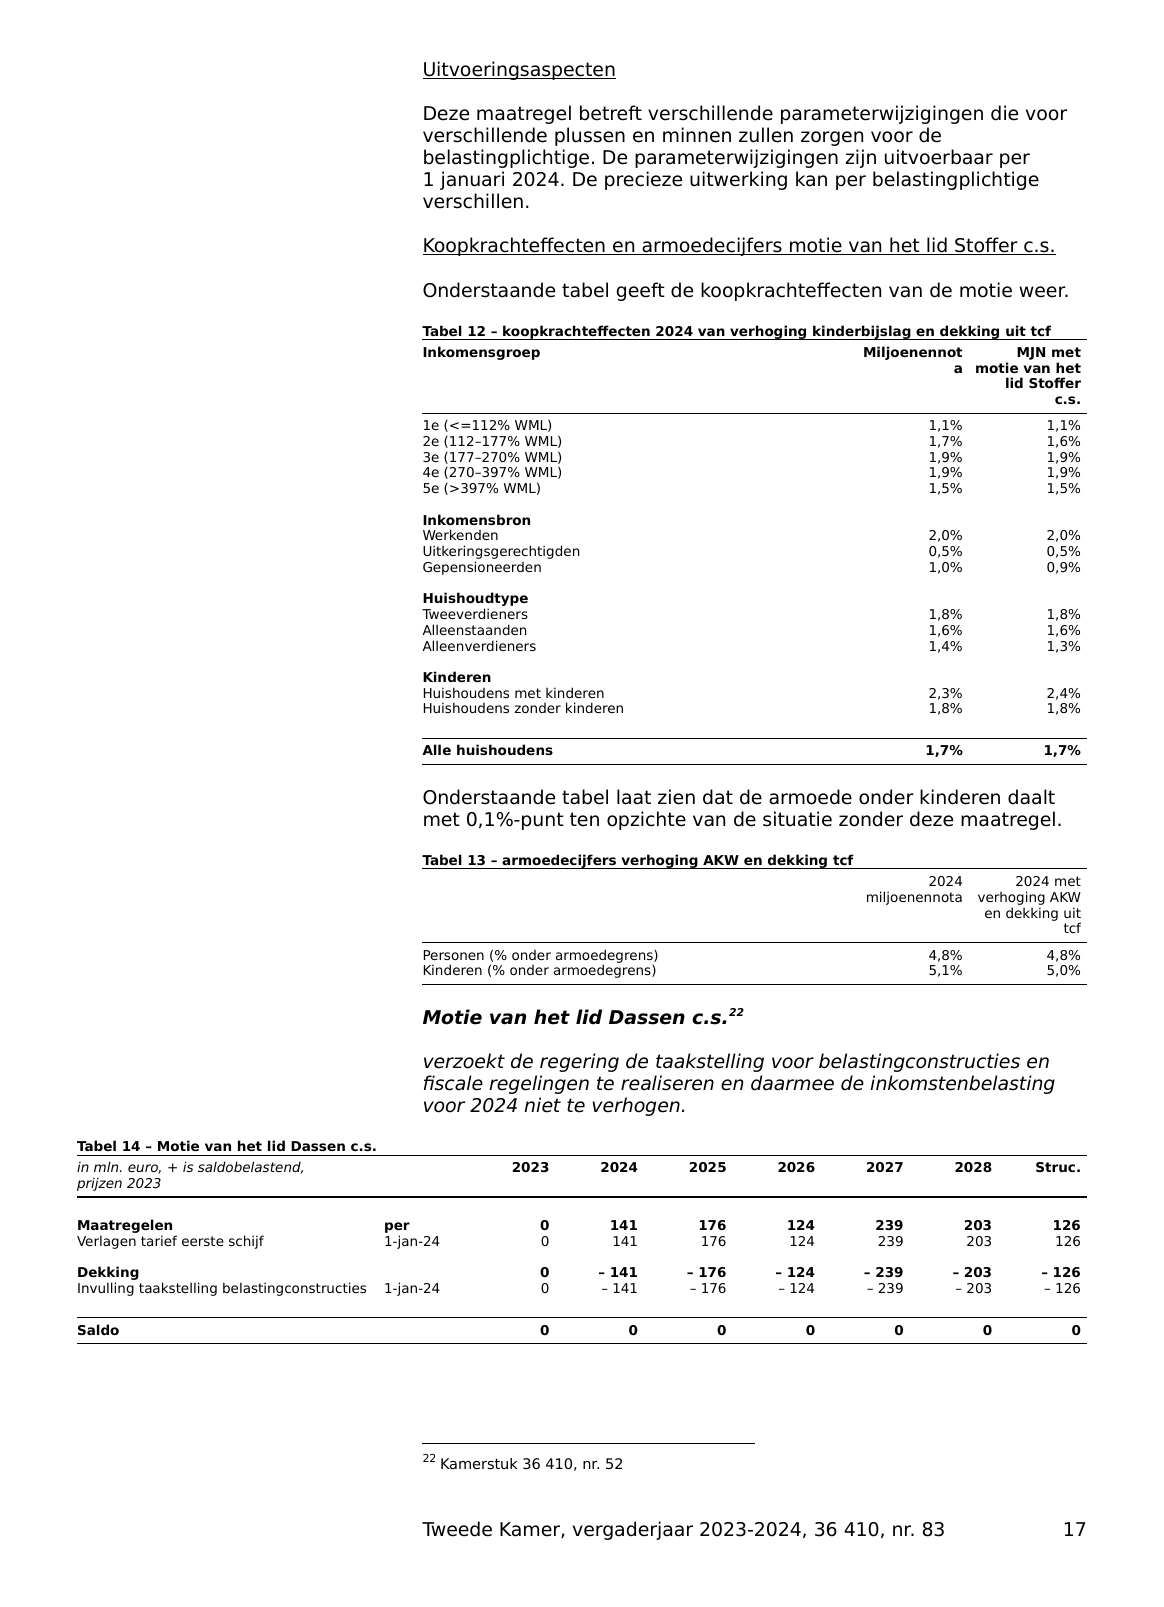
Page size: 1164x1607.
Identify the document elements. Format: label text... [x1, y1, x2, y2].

table_cell Uitkeringsgerechtigden [422, 544, 850, 560]
table_cell per [378, 1218, 466, 1233]
table_cell 1,1% [850, 414, 968, 434]
table_cell 1,4% [850, 638, 968, 654]
subtitle Motie van het lid Dassen c.s. [422, 1007, 1087, 1029]
table_cell – 203 [909, 1265, 998, 1281]
table_cell [909, 1249, 998, 1265]
table_cell 1,3% [969, 638, 1087, 654]
table_cell Kinderen (% onder armoedegrens) [422, 963, 850, 983]
table_cell 141 [555, 1234, 644, 1249]
table_cell 2025 [644, 1156, 732, 1196]
table_cell [969, 513, 1087, 528]
table_cell [378, 1198, 466, 1218]
table_cell [732, 1249, 821, 1265]
table_cell 1,6% [969, 623, 1087, 638]
table_cell 0 [644, 1318, 732, 1343]
table_cell 1,5% [850, 481, 968, 497]
table_cell 2024 miljoenennota [850, 869, 968, 942]
table_cell 141 [555, 1218, 644, 1233]
table_cell Miljoenennota [850, 340, 968, 412]
table_cell [77, 1296, 378, 1317]
table_cell [969, 575, 1087, 591]
table_cell 124 [732, 1234, 821, 1249]
table_cell 4e (270–397% WML) [422, 465, 850, 481]
table_cell [555, 1249, 644, 1265]
table_cell [644, 1296, 732, 1317]
table_cell Werkenden [422, 528, 850, 544]
table_cell Maatregelen [77, 1218, 378, 1233]
subtitle Uitvoeringsaspecten [422, 59, 1087, 81]
table_cell 1,8% [850, 607, 968, 623]
table_cell in mln. euro, + is saldobelastend, prijzen 2023 [77, 1156, 378, 1196]
table_cell 1,9% [969, 465, 1087, 481]
table_cell 0 [909, 1318, 998, 1343]
table_cell 4,8% [969, 943, 1087, 963]
table_cell [77, 1249, 378, 1265]
table_cell [821, 1296, 909, 1317]
table_cell 2e (112–177% WML) [422, 434, 850, 449]
table_cell Gepensioneerden [422, 560, 850, 575]
table_cell 0 [821, 1318, 909, 1343]
table_cell 0,5% [850, 544, 968, 560]
table_cell [732, 1198, 821, 1218]
text Onderstaande tabel geeft de koopkrachteffecten van de motie weer. [422, 279, 1087, 301]
table_cell – 203 [909, 1281, 998, 1296]
table_cell 0,9% [969, 560, 1087, 575]
table_cell Kinderen [422, 670, 850, 686]
table_cell 2027 [821, 1156, 909, 1196]
table_cell 0 [466, 1234, 555, 1249]
table_header Tabel 12 – koopkrachteffecten 2024 van verhoging kinderbijslag en dekking uit tcf [422, 323, 1087, 339]
table_cell 0 [466, 1281, 555, 1296]
table_cell – 141 [555, 1265, 644, 1281]
table_cell [850, 717, 968, 737]
table_cell Tweeverdieners [422, 607, 850, 623]
table_cell 2,3% [850, 686, 968, 701]
table_cell 0 [466, 1318, 555, 1343]
text Onderstaande tabel laat zien dat de armoede onder kinderen daalt met 0,1%-punt ten opzichte van de situatie zonder deze maatregel. [422, 787, 1087, 831]
table_cell [644, 1198, 732, 1218]
table_cell 0 [555, 1318, 644, 1343]
text Deze maatregel betreft verschillende parameterwijzigingen die voor verschillende plussen en minnen zullen zorgen voor de belastingplichtige. De parameterwijzigingen zijn uitvoerbaar per 1 januari 2024. De precieze uitwerking kan per belastingplichtige verschillen. [422, 103, 1087, 213]
table_cell Invulling taakstelling belastingconstructies [77, 1281, 378, 1296]
table_cell – 239 [821, 1281, 909, 1296]
table_cell [422, 654, 850, 670]
table_cell [821, 1249, 909, 1265]
table_cell Alleenstaanden [422, 623, 850, 638]
table_cell 1,8% [850, 701, 968, 717]
table_cell [732, 1296, 821, 1317]
table_cell 239 [821, 1218, 909, 1233]
table_cell 0 [732, 1318, 821, 1343]
table_cell 1,8% [969, 701, 1087, 717]
table_cell [422, 497, 850, 512]
table_cell [555, 1296, 644, 1317]
table_cell [644, 1249, 732, 1265]
table_cell 5,0% [969, 963, 1087, 983]
table_cell 2,0% [969, 528, 1087, 544]
table_cell 203 [909, 1234, 998, 1249]
table_cell 126 [998, 1218, 1087, 1233]
table_cell 1-jan-24 [378, 1234, 466, 1249]
table_cell 2028 [909, 1156, 998, 1196]
table_cell Alle huishoudens [422, 739, 850, 763]
subtitle Koopkrachteffecten en armoedecijfers motie van het lid Stoffer c.s. [422, 235, 1087, 257]
table_cell 0,5% [969, 544, 1087, 560]
table_cell 176 [644, 1234, 732, 1249]
table_cell 1,9% [850, 465, 968, 481]
table_cell 2,4% [969, 686, 1087, 701]
table_cell – 239 [821, 1265, 909, 1281]
table_cell – 176 [644, 1281, 732, 1296]
table_cell Huishoudens met kinderen [422, 686, 850, 701]
table_cell 239 [821, 1234, 909, 1249]
table_cell – 124 [732, 1265, 821, 1281]
table_cell 0 [466, 1218, 555, 1233]
table_cell [378, 1156, 466, 1196]
table_cell [909, 1198, 998, 1218]
table_cell – 126 [998, 1265, 1087, 1281]
table_cell [422, 717, 850, 737]
table_cell Inkomensgroep [422, 340, 850, 412]
table_cell 2023 [466, 1156, 555, 1196]
table_cell 1,9% [850, 450, 968, 465]
table_cell 1,8% [969, 607, 1087, 623]
table_cell 3e (177–270% WML) [422, 450, 850, 465]
table_cell 1,7% [969, 739, 1087, 763]
table_cell 1-jan-24 [378, 1281, 466, 1296]
table_cell [422, 869, 850, 942]
table_cell – 126 [998, 1281, 1087, 1296]
table_cell 2,0% [850, 528, 968, 544]
table_cell [378, 1296, 466, 1317]
table_cell 5,1% [850, 963, 968, 983]
table_cell Verlagen tarief eerste schijf [77, 1234, 378, 1249]
table_cell 203 [909, 1218, 998, 1233]
table_cell [998, 1249, 1087, 1265]
table_cell [969, 717, 1087, 737]
table_cell Huishoudens zonder kinderen [422, 701, 850, 717]
table_cell [909, 1296, 998, 1317]
table_cell [850, 513, 968, 528]
table_cell [850, 654, 968, 670]
table_cell 124 [732, 1218, 821, 1233]
text verzoekt de regering de taakstelling voor belastingconstructies en fiscale regelingen te realiseren en daarmee de inkomstenbelasting voor 2024 niet te verhogen. [422, 1051, 1087, 1117]
table_cell 1,1% [969, 414, 1087, 434]
table_cell [378, 1318, 466, 1343]
table_cell [555, 1198, 644, 1218]
table_cell [466, 1198, 555, 1218]
table_cell 1,0% [850, 560, 968, 575]
table_cell 2026 [732, 1156, 821, 1196]
table_cell – 141 [555, 1281, 644, 1296]
table_cell Dekking [77, 1265, 378, 1281]
table_cell [850, 575, 968, 591]
table_cell [850, 497, 968, 512]
table_cell [969, 654, 1087, 670]
table_cell [821, 1198, 909, 1218]
table_cell – 176 [644, 1265, 732, 1281]
table_cell [378, 1265, 466, 1281]
table_cell 176 [644, 1218, 732, 1233]
table_cell [466, 1296, 555, 1317]
table_header Tabel 14 – Motie van het lid Dassen c.s. [77, 1139, 1087, 1154]
table_cell 1e (<=112% WML) [422, 414, 850, 434]
table_cell [969, 497, 1087, 512]
table_cell [998, 1198, 1087, 1218]
table_cell 1,7% [850, 739, 968, 763]
table_cell Huishoudtype [422, 591, 850, 607]
table_cell 0 [466, 1265, 555, 1281]
table_cell 2024 [555, 1156, 644, 1196]
table_cell [378, 1249, 466, 1265]
table_cell MJN met motie van het lid Stoffer c.s. [969, 340, 1087, 412]
table_cell Inkomensbron [422, 513, 850, 528]
table_cell 4,8% [850, 943, 968, 963]
table_cell [850, 670, 968, 686]
table_header Tabel 13 – armoedecijfers verhoging AKW en dekking tcf [422, 853, 1087, 868]
table_cell 2024 met verhoging AKW en dekking uit tcf [969, 869, 1087, 942]
table_cell Saldo [77, 1318, 378, 1343]
table_cell – 124 [732, 1281, 821, 1296]
table_cell 1,5% [969, 481, 1087, 497]
table_cell 1,6% [969, 434, 1087, 449]
table_cell [969, 670, 1087, 686]
table_cell 1,9% [969, 450, 1087, 465]
table_cell Personen (% onder armoedegrens) [422, 943, 850, 963]
table_cell [969, 591, 1087, 607]
table_cell [77, 1198, 378, 1218]
table_cell 0 [998, 1318, 1087, 1343]
table_cell 1,6% [850, 623, 968, 638]
table_cell [998, 1296, 1087, 1317]
table_cell 5e (>397% WML) [422, 481, 850, 497]
table_cell [422, 575, 850, 591]
text Kamerstuk 36 410, nr. 52 [422, 1452, 1087, 1474]
table_cell 126 [998, 1234, 1087, 1249]
table_cell Struc. [998, 1156, 1087, 1196]
table_cell 1,7% [850, 434, 968, 449]
table_cell [466, 1249, 555, 1265]
table_cell Alleenverdieners [422, 638, 850, 654]
table_cell [850, 591, 968, 607]
